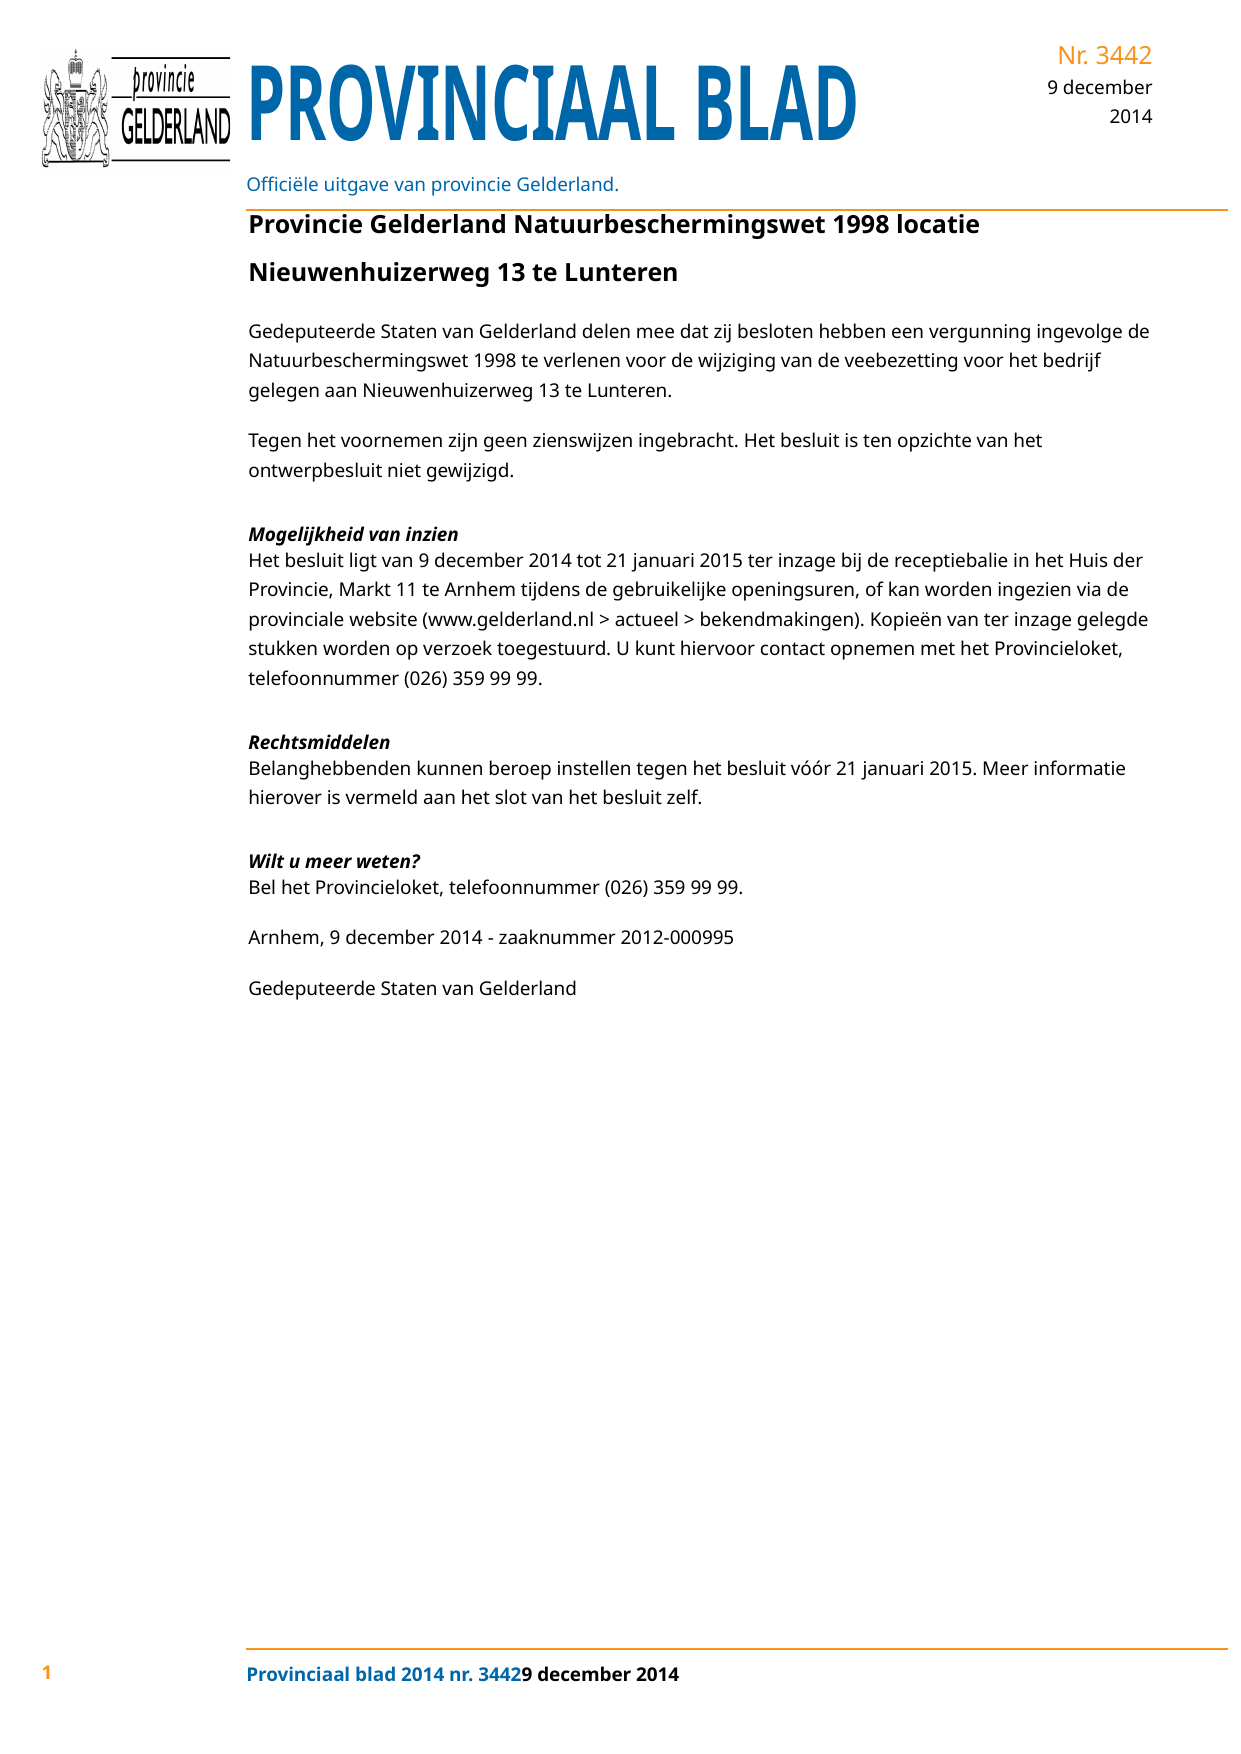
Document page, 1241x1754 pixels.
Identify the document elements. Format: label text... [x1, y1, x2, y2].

picture [41, 47, 231, 172]
text Belanghebbenden kunnen beroep instellen tegen het besluit vóór 21 januari 2015. Meer informatie hierover is vermeld aan het slot van het besluit zelf. [248, 755, 1152, 810]
text Gedeputeerde Staten van Gelderland delen mee dat zij besloten hebben een vergunning ingevolge de Natuurbeschermingswet 1998 te verlenen voor de wijziging van de veebezetting voor het bedrijf gelegen aan Nieuwenhuizerweg 13 te Lunteren. [248, 318, 1152, 403]
text Mogelijkheid van inzien [248, 521, 1152, 547]
text Het besluit ligt van 9 december 2014 tot 21 januari 2015 ter inzage bij de receptiebalie in het Huis der Provincie, Markt 11 te Arnhem tijdens de gebruikelijke openingsuren, of kan worden ingezien via de provinciale website (www.gelderland.nl > actueel > bekendmakingen). Kopieën van ter inzage gelegde stukken worden op verzoek toegestuurd. U kunt hiervoor contact opnemen met het Provincieloket, telefoonnummer (026) 359 99 99. [248, 547, 1152, 691]
text Bel het Provincieloket, telefoonnummer (026) 359 99 99. [248, 874, 1152, 900]
text Wilt u meer weten? [248, 848, 1152, 874]
text Rechtsmiddelen [248, 729, 1152, 755]
text Provincie Gelderland Natuurbeschermingswet 1998 locatie Nieuwenhuizerweg 13 te Lunteren [248, 211, 1152, 288]
text Tegen het voornemen zijn geen zienswijzen ingebracht. Het besluit is ten opzichte van het ontwerpbesluit niet gewijzigd. [248, 427, 1152, 483]
text Gedeputeerde Staten van Gelderland [248, 975, 1152, 1001]
text Arnhem, 9 december 2014 - zaaknummer 2012-000995 [248, 924, 1152, 950]
